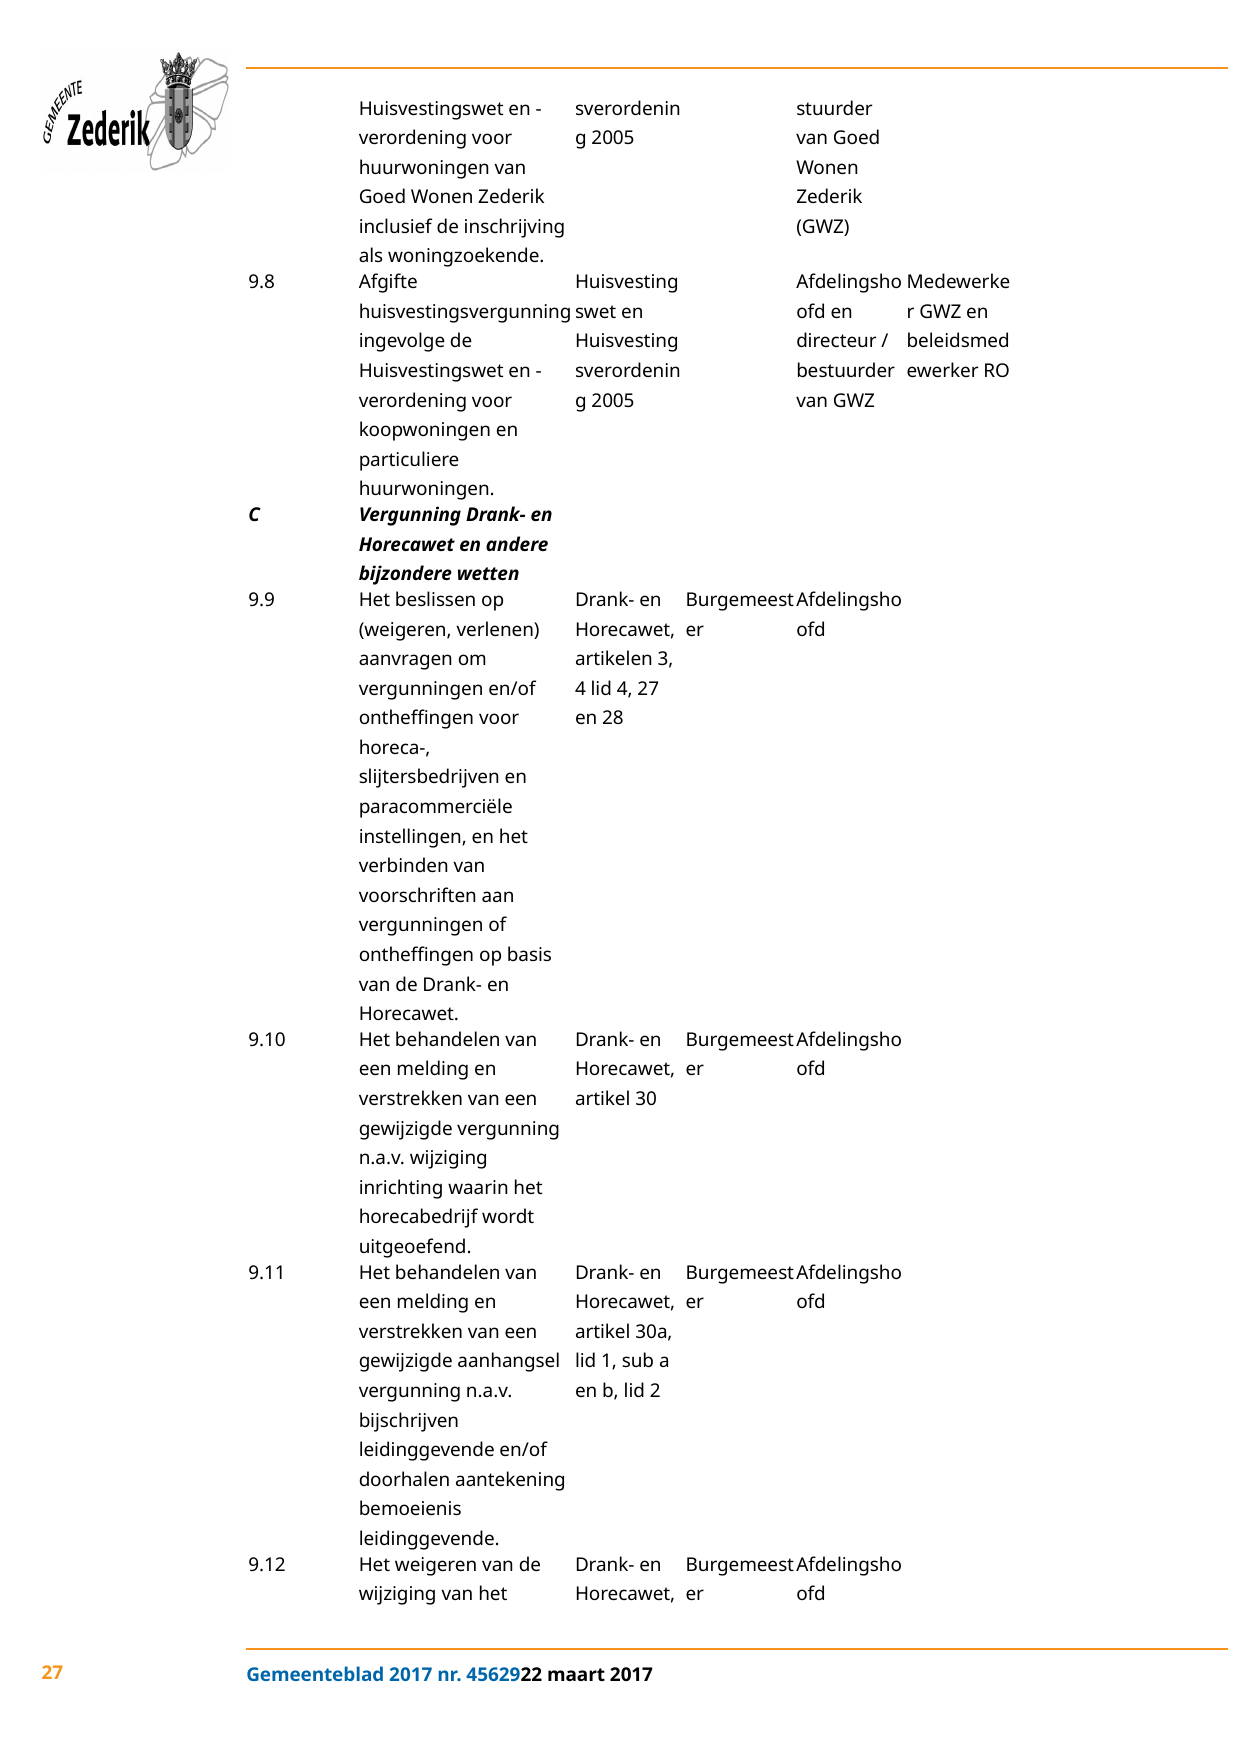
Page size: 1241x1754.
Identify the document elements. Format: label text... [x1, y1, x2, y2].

table_cell Drank- en Horecawet, artikel 30 [575, 1026, 685, 1259]
table_cell 9.9 [248, 586, 358, 1026]
table_cell [1017, 1026, 1152, 1259]
table_cell [1017, 501, 1152, 586]
table_cell Het behandelen van een melding en verstrekken van een gewijzigde aanhangsel vergunning n.a.v. bijschrijven leidinggevende en/of doorhalen aantekening bemoeienis leidinggevende. [359, 1259, 575, 1551]
table_cell Afdelingshoofd [796, 586, 906, 1026]
table_cell Drank- en Horecawet, artikel 30a, lid 1, sub a en b, lid 2 [575, 1259, 685, 1551]
table_cell Huisvestingswet en -verordening voor huurwoningen van Goed Wonen Zederik inclusief de inschrijving als woningzoekende. [359, 95, 575, 268]
table_cell Drank- en Horecawet, [575, 1551, 685, 1606]
table_cell [1017, 1259, 1152, 1551]
table_cell stuurder van Goed Wonen Zederik (GWZ) [796, 95, 906, 268]
table_cell [685, 95, 796, 268]
table_cell Het behandelen van een melding en verstrekken van een gewijzigde vergunning n.a.v. wijziging inrichting waarin het horecabedrijf wordt uitgeoefend. [359, 1026, 575, 1259]
table_cell 9.10 [248, 1026, 358, 1259]
table_cell [1017, 269, 1152, 501]
table_cell [906, 1259, 1017, 1551]
picture [41, 47, 231, 172]
table_cell Afdelingshoofd en directeur / bestuurder van GWZ [796, 269, 906, 501]
table_cell Drank- en Horecawet, artikelen 3, 4 lid 4, 27 en 28 [575, 586, 685, 1026]
table_cell [1017, 95, 1152, 268]
table_cell C [248, 501, 358, 586]
table_cell Afdelingshoofd [796, 1259, 906, 1551]
table_cell [906, 1026, 1017, 1259]
table_cell [796, 501, 906, 586]
table_cell Afgifte huisvestingsvergunning ingevolge de Huisvestingswet en -verordening voor koopwoningen en particuliere huurwoningen. [359, 269, 575, 501]
table_cell [1017, 1551, 1152, 1606]
table_cell Vergunning Drank- en Horecawet en andere bijzondere wetten [359, 501, 575, 586]
table_cell sverordening 2005 [575, 95, 685, 268]
table_cell [906, 1551, 1017, 1606]
table_cell Medewerker GWZ en beleidsmedewerker RO [906, 269, 1017, 501]
table_cell Burgemeester [685, 1259, 796, 1551]
table_cell [248, 95, 358, 268]
table_cell 9.8 [248, 269, 358, 501]
table_cell [906, 586, 1017, 1026]
table_cell 9.11 [248, 1259, 358, 1551]
table_cell 9.12 [248, 1551, 358, 1606]
table_cell [1017, 586, 1152, 1026]
table_cell Burgemeester [685, 1551, 796, 1606]
table_cell Burgemeester [685, 1026, 796, 1259]
table_cell Het weigeren van de wijziging van het [359, 1551, 575, 1606]
table_cell [685, 501, 796, 586]
table_cell Huisvestingswet en Huisvestingsverordening 2005 [575, 269, 685, 501]
table_cell Burgemeester [685, 586, 796, 1026]
table_cell [906, 501, 1017, 586]
table_cell [906, 95, 1017, 268]
table_cell [575, 501, 685, 586]
table_cell Afdelingshoofd [796, 1026, 906, 1259]
table_cell [685, 269, 796, 501]
table_cell Het beslissen op (weigeren, verlenen) aanvragen om vergunningen en/of ontheffingen voor horeca-, slijtersbedrijven en paracommerciële instellingen, en het verbinden van voorschriften aan vergunningen of ontheffingen op basis van de Drank- en Horecawet. [359, 586, 575, 1026]
table_cell Afdelingshoofd [796, 1551, 906, 1606]
